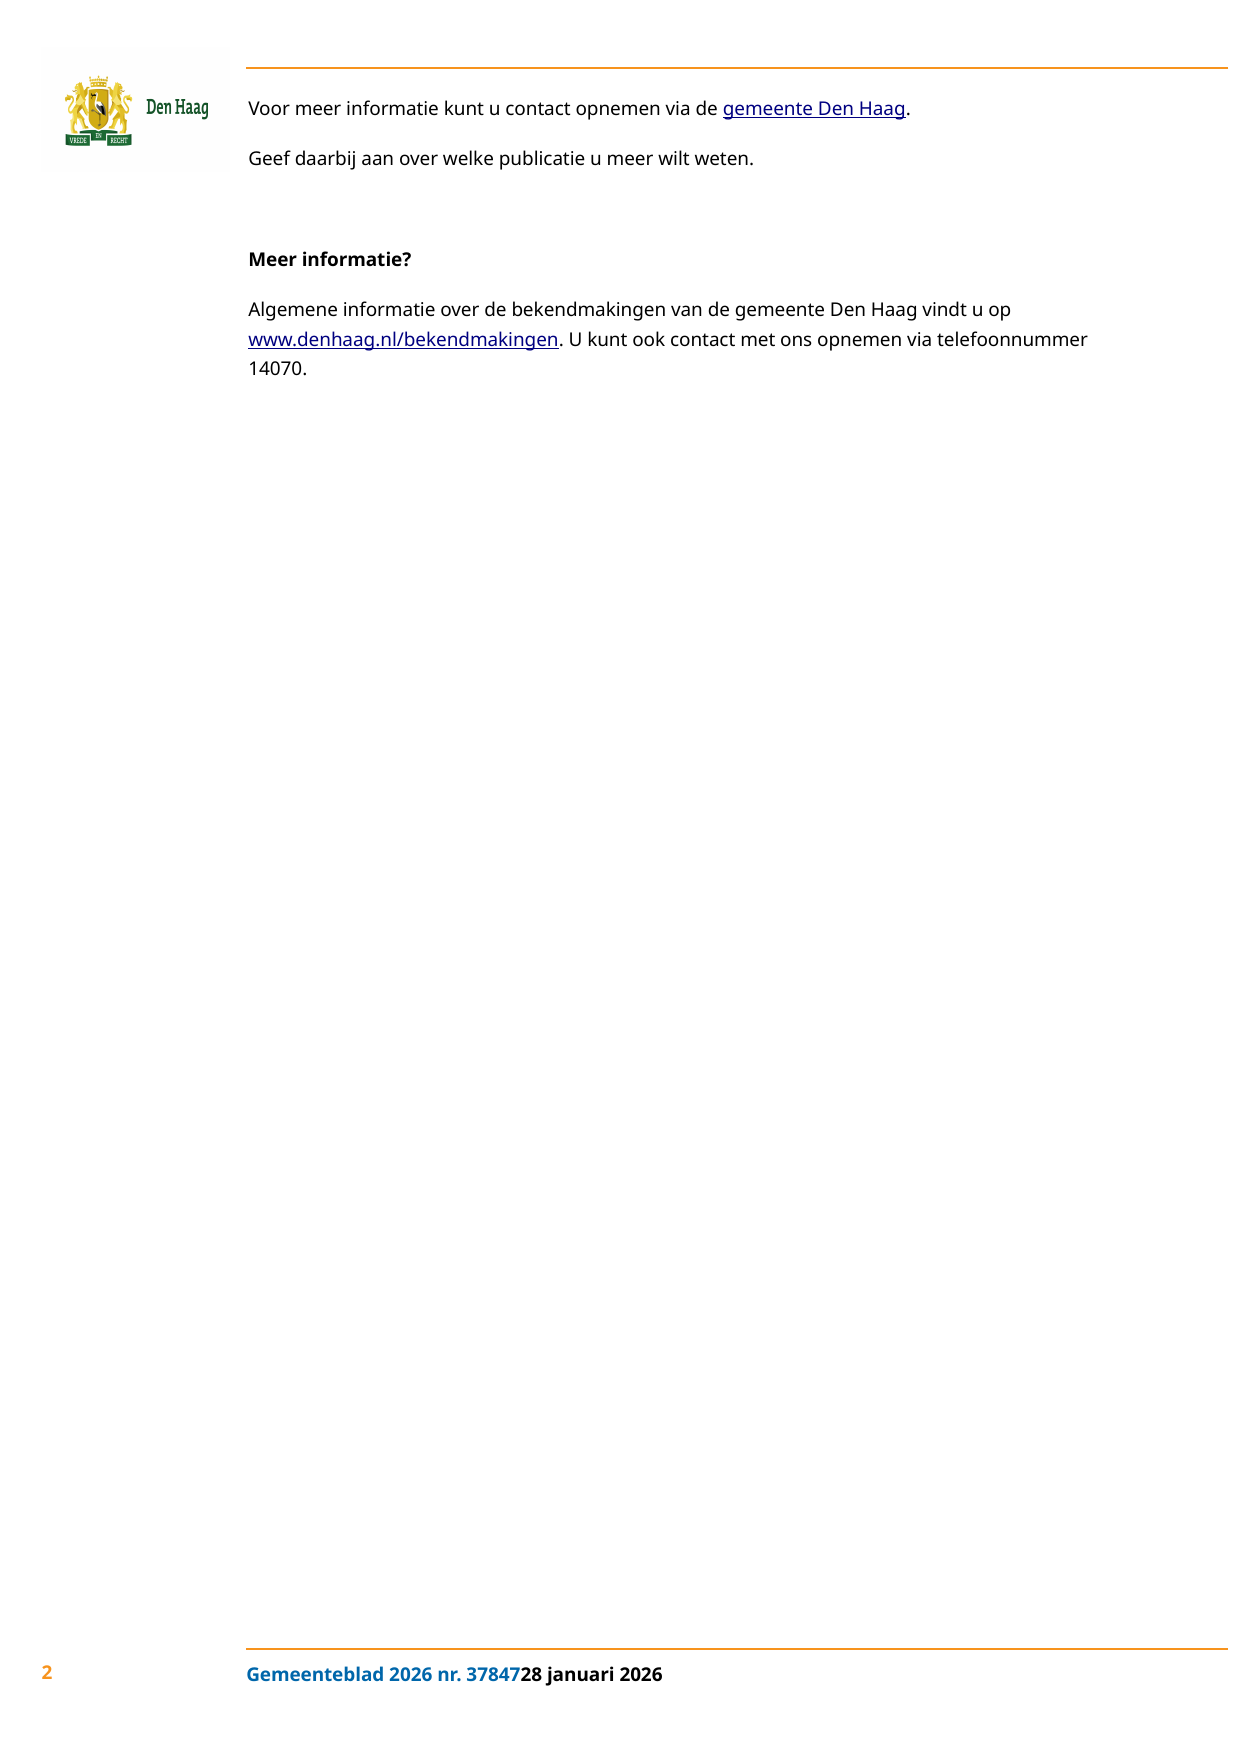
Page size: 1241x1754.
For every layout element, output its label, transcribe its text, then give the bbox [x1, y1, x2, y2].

picture [41, 47, 231, 172]
text Algemene informatie over de bekendmakingen van de gemeente Den Haag vindt u op www.denhaag.nl/bekendmakingen. U kunt ook contact met ons opnemen via telefoonnummer 14070. [248, 296, 1152, 381]
text Meer informatie? [248, 246, 1152, 272]
text Geef daarbij aan over welke publicatie u meer wilt weten. [248, 145, 1152, 171]
text Voor meer informatie kunt u contact opnemen via de gemeente Den Haag. [248, 95, 1152, 121]
